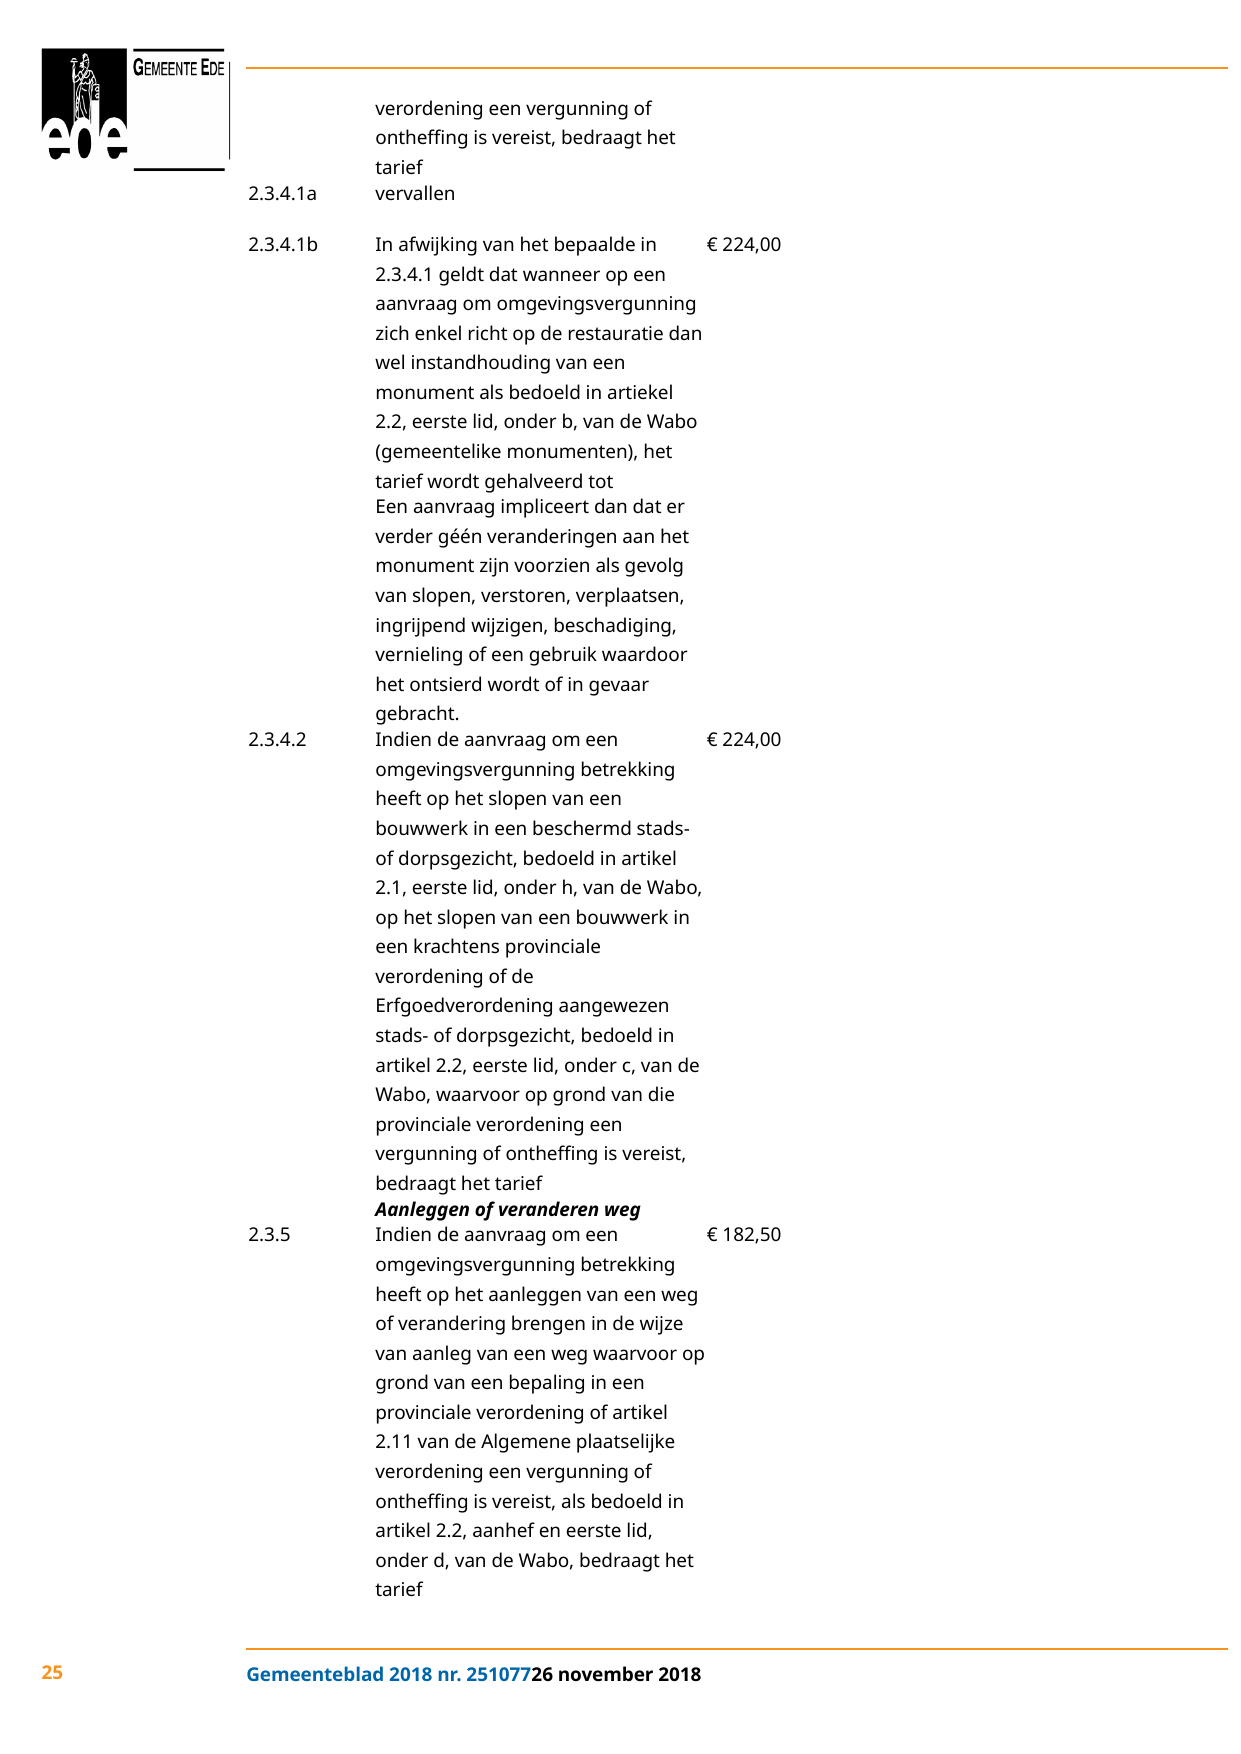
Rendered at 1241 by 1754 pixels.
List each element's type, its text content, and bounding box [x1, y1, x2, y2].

table_cell [707, 1196, 897, 1222]
table_cell 2.3.4.2 [248, 726, 375, 1196]
table_cell vervallen [375, 180, 707, 205]
table_cell Indien de aanvraag om een omgevingsvergunning betrekking heeft op het aanleggen van een weg of verandering brengen in de wijze van aanleg van een weg waarvoor op grond van een bepaling in een provinciale verordening of artikel 2.11 van de Algemene plaatselijke verordening een vergunning of ontheffing is vereist, als bedoeld in artikel 2.2, aanhef en eerste lid, onder d, van de Wabo, bedraagt het tarief [375, 1222, 707, 1602]
table_cell € 182,50 [707, 1222, 897, 1602]
table_cell [707, 95, 897, 180]
table_cell [248, 1196, 375, 1222]
table_cell In afwijking van het bepaalde in 2.3.4.1 geldt dat wanneer op een aanvraag om omgevingsvergunning zich enkel richt op de restauratie dan wel instandhouding van een monument als bedoeld in artiekel 2.2, eerste lid, onder b, van de Wabo (gemeentelike monumenten), het tarief wordt gehalveerd tot [375, 231, 707, 493]
table_cell Aanleggen of veranderen weg [375, 1196, 707, 1222]
table_cell [707, 205, 897, 231]
table_cell [248, 95, 375, 180]
table_cell [248, 494, 375, 726]
table_cell Indien de aanvraag om een omgevingsvergunning betrekking heeft op het slopen van een bouwwerk in een beschermd stads- of dorpsgezicht, bedoeld in artikel 2.1, eerste lid, onder h, van de Wabo, op het slopen van een bouwwerk in een krachtens provinciale verordening of de Erfgoedverordening aangewezen stads- of dorpsgezicht, bedoeld in artikel 2.2, eerste lid, onder c, van de Wabo, waarvoor op grond van die provinciale verordening een vergunning of ontheffing is vereist, bedraagt het tarief [375, 726, 707, 1196]
table_cell 2.3.4.1a [248, 180, 375, 205]
table_cell verordening een vergunning of ontheffing is vereist, bedraagt het tarief [375, 95, 707, 180]
table_cell [707, 494, 897, 726]
table_cell [248, 205, 375, 231]
table_cell [375, 205, 707, 231]
table_cell [707, 180, 897, 205]
table_cell € 224,00 [707, 231, 897, 493]
table_cell Een aanvraag impliceert dan dat er verder géén veranderingen aan het monument zijn voorzien als gevolg van slopen, verstoren, verplaatsen, ingrijpend wijzigen, beschadiging, vernieling of een gebruik waardoor het ontsierd wordt of in gevaar gebracht. [375, 494, 707, 726]
table_cell € 224,00 [707, 726, 897, 1196]
picture [41, 47, 231, 172]
table_cell 2.3.4.1b [248, 231, 375, 493]
table_cell 2.3.5 [248, 1222, 375, 1602]
